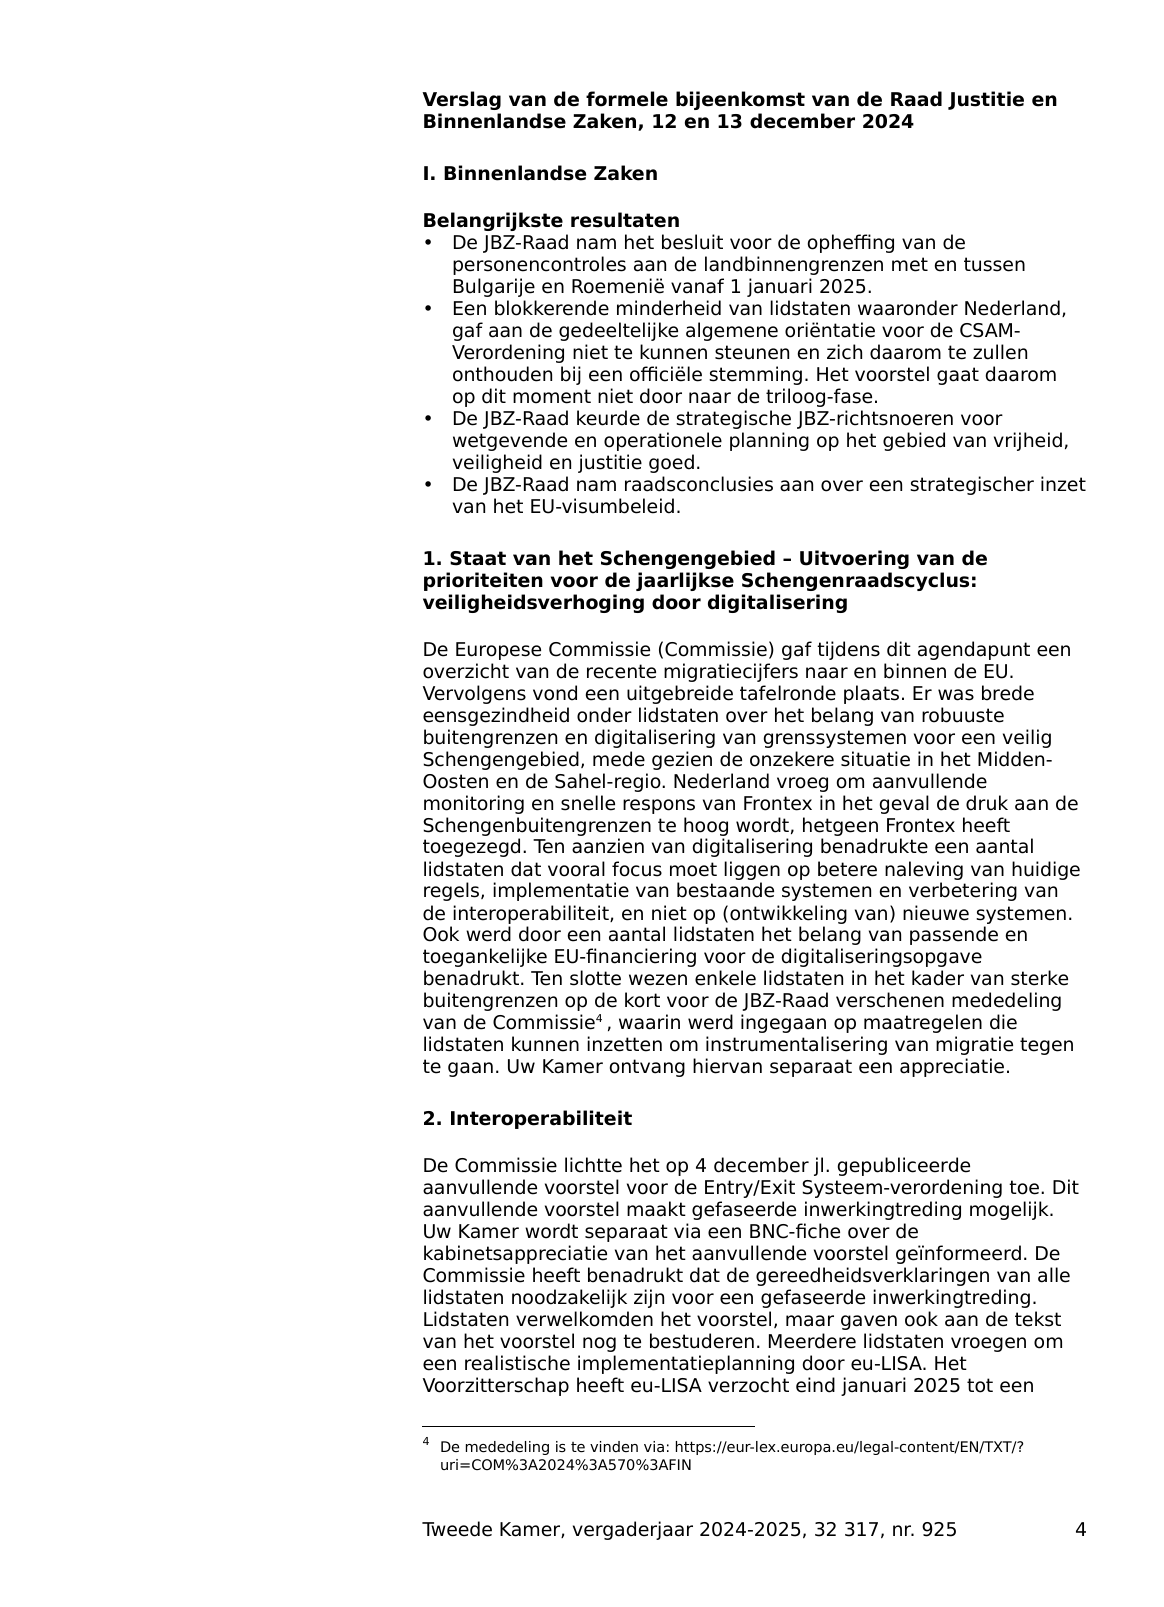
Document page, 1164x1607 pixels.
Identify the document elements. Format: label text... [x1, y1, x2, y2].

text • De JBZ-Raad nam het besluit voor de opheffing van de personencontroles aan de landbinnengrenzen met en tussen Bulgarije en Roemenië vanaf 1 januari 2025. [422, 232, 1087, 298]
text • Een blokkerende minderheid van lidstaten waaronder Nederland, gaf aan de gedeeltelijke algemene oriëntatie voor de CSAM-Verordening niet te kunnen steunen en zich daarom te zullen onthouden bij een officiële stemming. Het voorstel gaat daarom op dit moment niet door naar de triloog-fase. [422, 298, 1087, 408]
subtitle 2. Interoperabiliteit [422, 1108, 1087, 1130]
subtitle I. Binnenlandse Zaken [422, 163, 1087, 185]
text De Commissie lichtte het op 4 december jl. gepubliceerde aanvullende voorstel voor de Entry/Exit Systeem-verordening toe. Dit aanvullende voorstel maakt gefaseerde inwerkingtreding mogelijk. Uw Kamer wordt separaat via een BNC-fiche over de kabinetsappreciatie van het aanvullende voorstel geïnformeerd. De Commissie heeft benadrukt dat de gereedheidsverklaringen van alle lidstaten noodzakelijk zijn voor een gefaseerde inwerkingtreding. Lidstaten verwelkomden het voorstel, maar gaven ook aan de tekst van het voorstel nog te bestuderen. Meerdere lidstaten vroegen om een realistische implementatieplanning door eu-LISA. Het Voorzitterschap heeft eu-LISA verzocht eind januari 2025 tot een [422, 1155, 1087, 1397]
subtitle 1. Staat van het Schengengebied – Uitvoering van de prioriteiten voor de jaarlijkse Schengenraadscyclus: veiligheidsverhoging door digitalisering [422, 548, 1087, 614]
subtitle Verslag van de formele bijeenkomst van de Raad Justitie en Binnenlandse Zaken, 12 en 13 december 2024 [422, 89, 1087, 133]
text De mededeling is te vinden via: https://eur-lex.europa.eu/legal-content/EN/TXT/?uri=COM%3A2024%3A570%3AFIN [422, 1435, 1087, 1474]
text De Europese Commissie (Commissie) gaf tijdens dit agendapunt een overzicht van de recente migratiecijfers naar en binnen de EU. Vervolgens vond een uitgebreide tafelronde plaats. Er was brede eensgezindheid onder lidstaten over het belang van robuuste buitengrenzen en digitalisering van grenssystemen voor een veilig Schengengebied, mede gezien de onzekere situatie in het Midden-Oosten en de Sahel-regio. Nederland vroeg om aanvullende monitoring en snelle respons van Frontex in het geval de druk aan de Schengenbuitengrenzen te hoog wordt, hetgeen Frontex heeft toegezegd. Ten aanzien van digitalisering benadrukte een aantal lidstaten dat vooral focus moet liggen op betere naleving van huidige regels, implementatie van bestaande systemen en verbetering van de interoperabiliteit, en niet op (ontwikkeling van) nieuwe systemen. Ook werd door een aantal lidstaten het belang van passende en toegankelijke EU-financiering voor de digitaliseringsopgave benadrukt. Ten slotte wezen enkele lidstaten in het kader van sterke buitengrenzen op de kort voor de JBZ-Raad verschenen mededeling van de Commissie, waarin werd ingegaan op maatregelen die lidstaten kunnen inzetten om instrumentalisering van migratie tegen te gaan. Uw Kamer ontvang hiervan separaat een appreciatie. [422, 639, 1087, 1078]
text • De JBZ-Raad nam raadsconclusies aan over een strategischer inzet van het EU-visumbeleid. [422, 474, 1087, 518]
subtitle Belangrijkste resultaten [422, 210, 1087, 232]
text • De JBZ-Raad keurde de strategische JBZ-richtsnoeren voor wetgevende en operationele planning op het gebied van vrijheid, veiligheid en justitie goed. [422, 408, 1087, 474]
